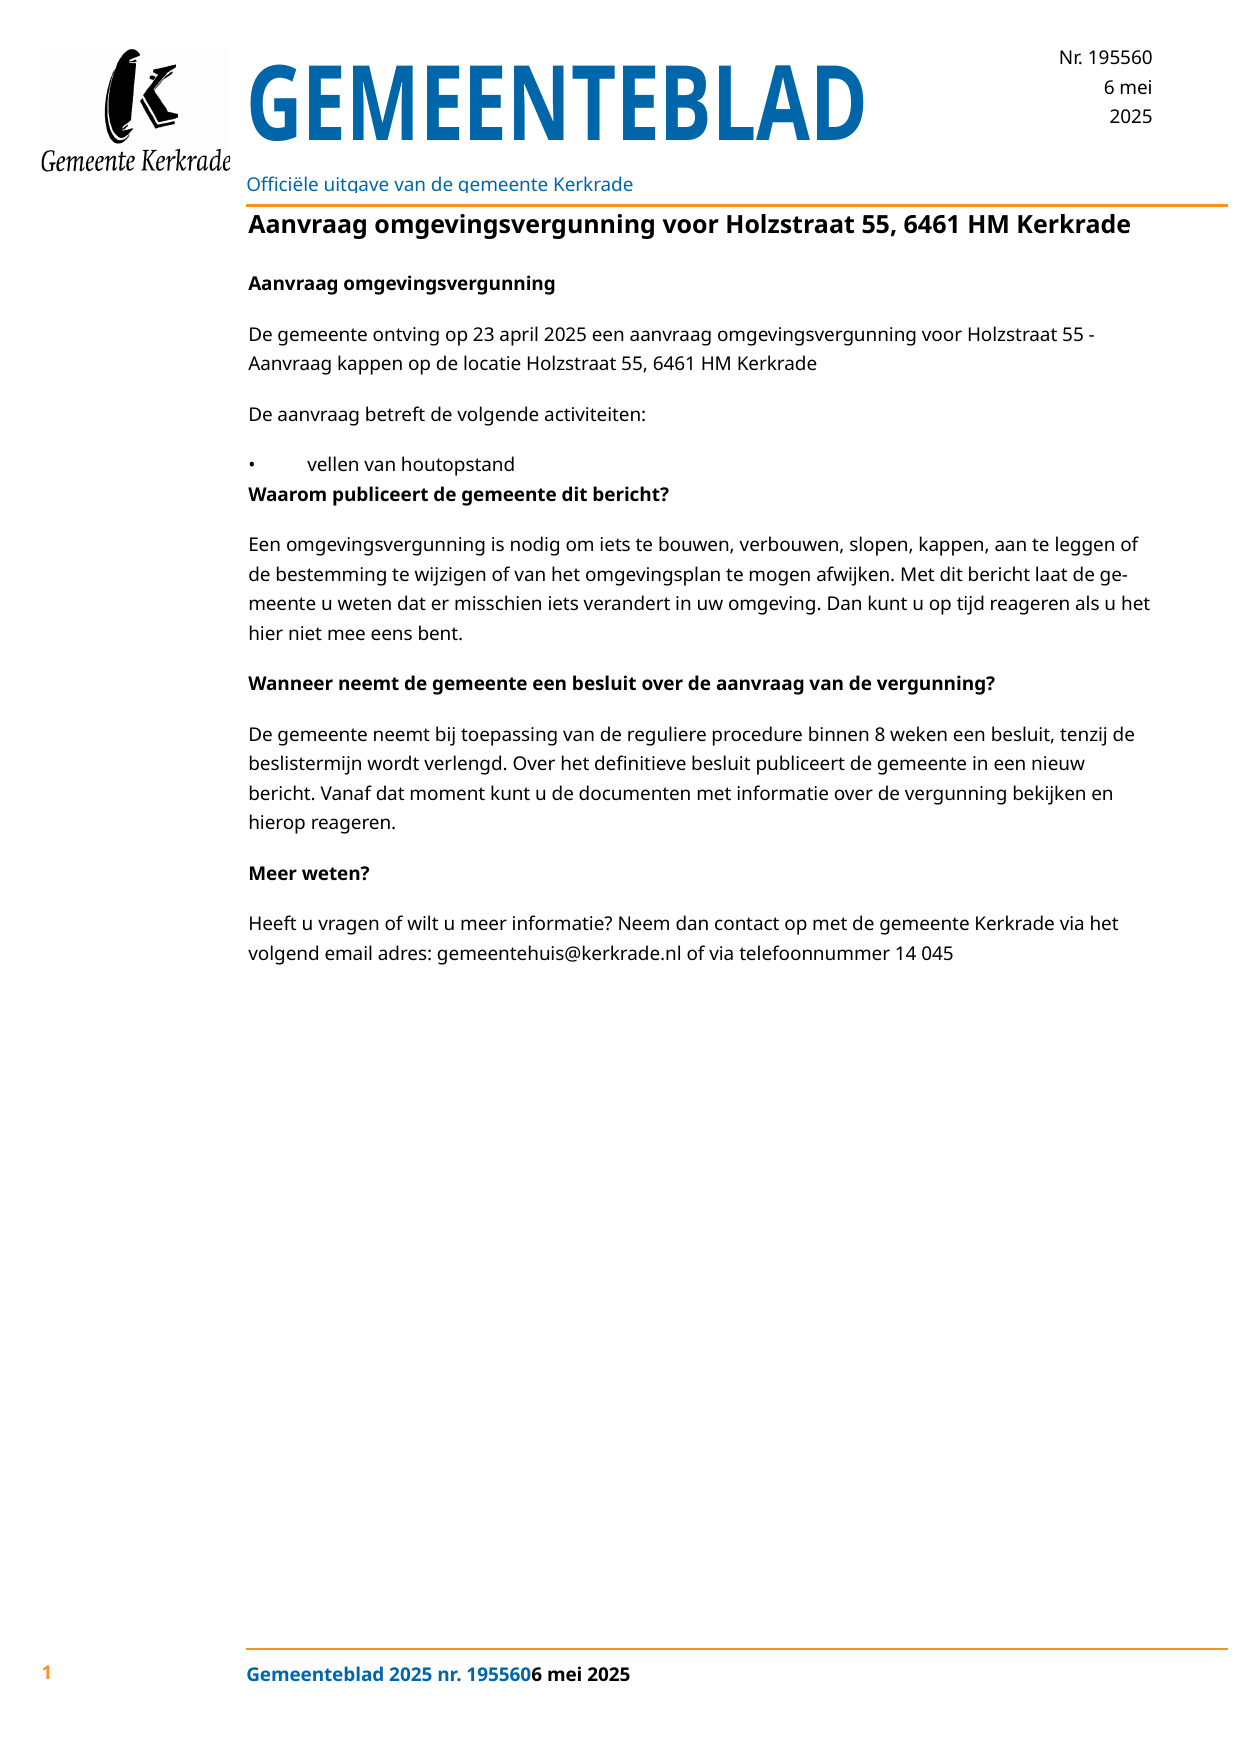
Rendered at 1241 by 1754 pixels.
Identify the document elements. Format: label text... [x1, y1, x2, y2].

text Wanneer neemt de gemeente een besluit over de aanvraag van de vergunning? [248, 670, 1152, 696]
picture [41, 47, 231, 172]
text Aanvraag omgevingsvergunning [248, 270, 1152, 296]
text De aanvraag betreft de volgende activiteiten: [248, 401, 1152, 426]
text De gemeente neemt bij toepassing van de reguliere procedure binnen 8 weken een besluit, tenzij de beslistermijn wordt verlengd. Over het definitieve besluit publiceert de gemeente in een nieuw bericht. Vanaf dat moment kunt u de documenten met informatie over de vergunning bekijken en hierop reageren. [248, 721, 1152, 835]
text Meer weten? [248, 860, 1152, 886]
text Een omgevingsvergunning is nodig om iets te bouwen, verbouwen, slopen, kappen, aan te leggen of de bestemming te wijzigen of van het omgevingsplan te mogen afwijken. Met dit bericht laat de ge- meente u weten dat er misschien iets verandert in uw omgeving. Dan kunt u op tijd reageren als u het hier niet mee eens bent. [248, 531, 1152, 646]
text Aanvraag omgevingsvergunning voor Holzstraat 55, 6461 HM Kerkrade [248, 207, 1152, 241]
text Heeft u vragen of wilt u meer informatie? Neem dan contact op met de gemeente Kerkrade via het volgend email adres: gemeentehuis@kerkrade.nl of via telefoonnummer 14 045 [248, 910, 1152, 966]
text Waarom publiceert de gemeente dit bericht? [248, 481, 1152, 506]
text De gemeente ontving op 23 april 2025 een aanvraag omgevingsvergunning voor Holzstraat 55 - Aanvraag kappen op de locatie Holzstraat 55, 6461 HM Kerkrade [248, 321, 1152, 376]
list vellen van houtopstand [248, 451, 1152, 477]
